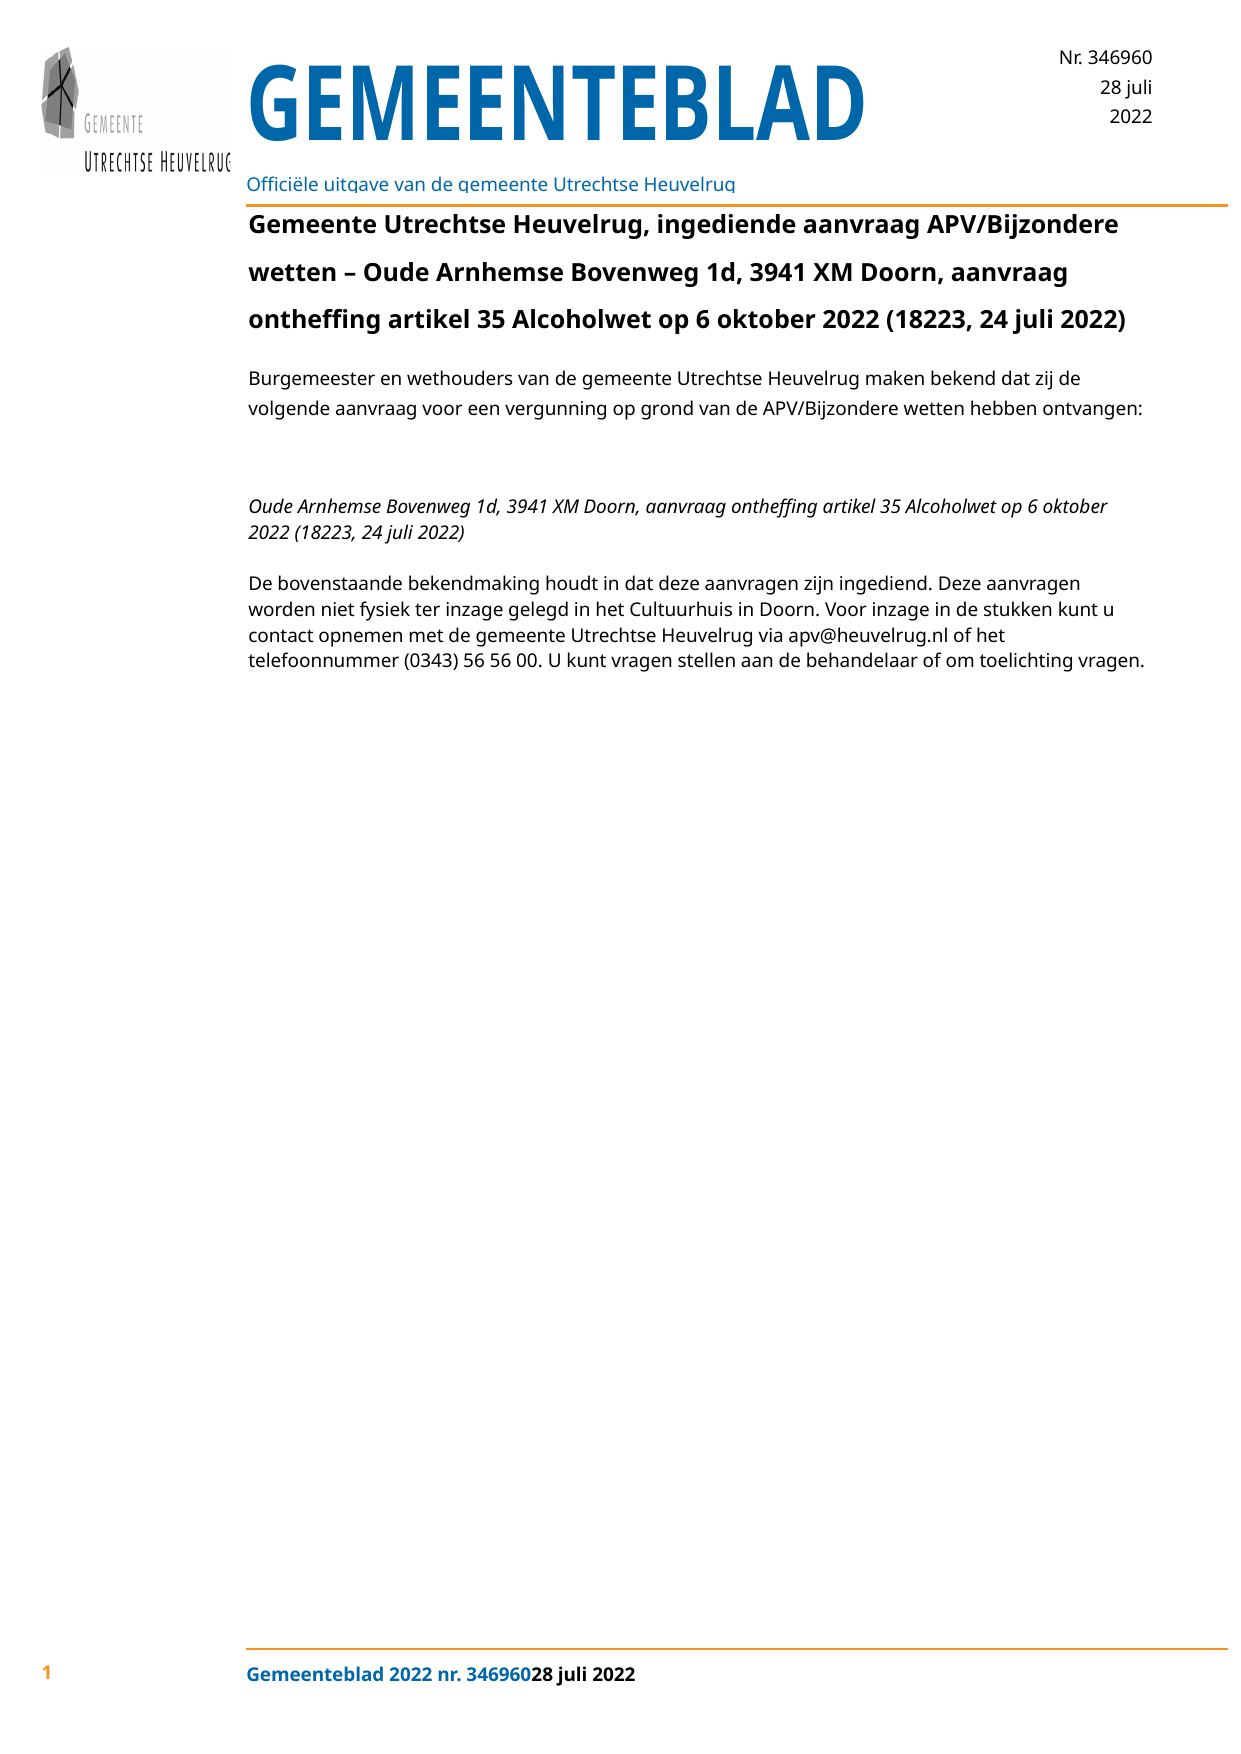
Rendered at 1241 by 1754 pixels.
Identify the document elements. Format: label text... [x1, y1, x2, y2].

text Burgemeester en wethouders van de gemeente Utrechtse Heuvelrug maken bekend dat zij de volgende aanvraag voor een vergunning op grond van de APV/Bijzondere wetten hebben ontvangen: [248, 366, 1152, 421]
text Oude Arnhemse Bovenweg 1d, 3941 XM Doorn, aanvraag ontheffing artikel 35 Alcoholwet op 6 oktober 2022 (18223, 24 juli 2022) [248, 493, 1152, 545]
text Gemeente Utrechtse Heuvelrug, ingediende aanvraag APV/Bijzondere wetten – Oude Arnhemse Bovenweg 1d, 3941 XM Doorn, aanvraag ontheffing artikel 35 Alcoholwet op 6 oktober 2022 (18223, 24 juli 2022) [248, 207, 1152, 336]
text De bovenstaande bekendmaking houdt in dat deze aanvragen zijn ingediend. Deze aanvragen worden niet fysiek ter inzage gelegd in het Cultuurhuis in Doorn. Voor inzage in de stukken kunt u contact opnemen met de gemeente Utrechtse Heuvelrug via apv@heuvelrug.nl of het telefoonnummer (0343) 56 56 00. U kunt vragen stellen aan de behandelaar of om toelichting vragen. [248, 571, 1152, 673]
picture [41, 47, 231, 172]
